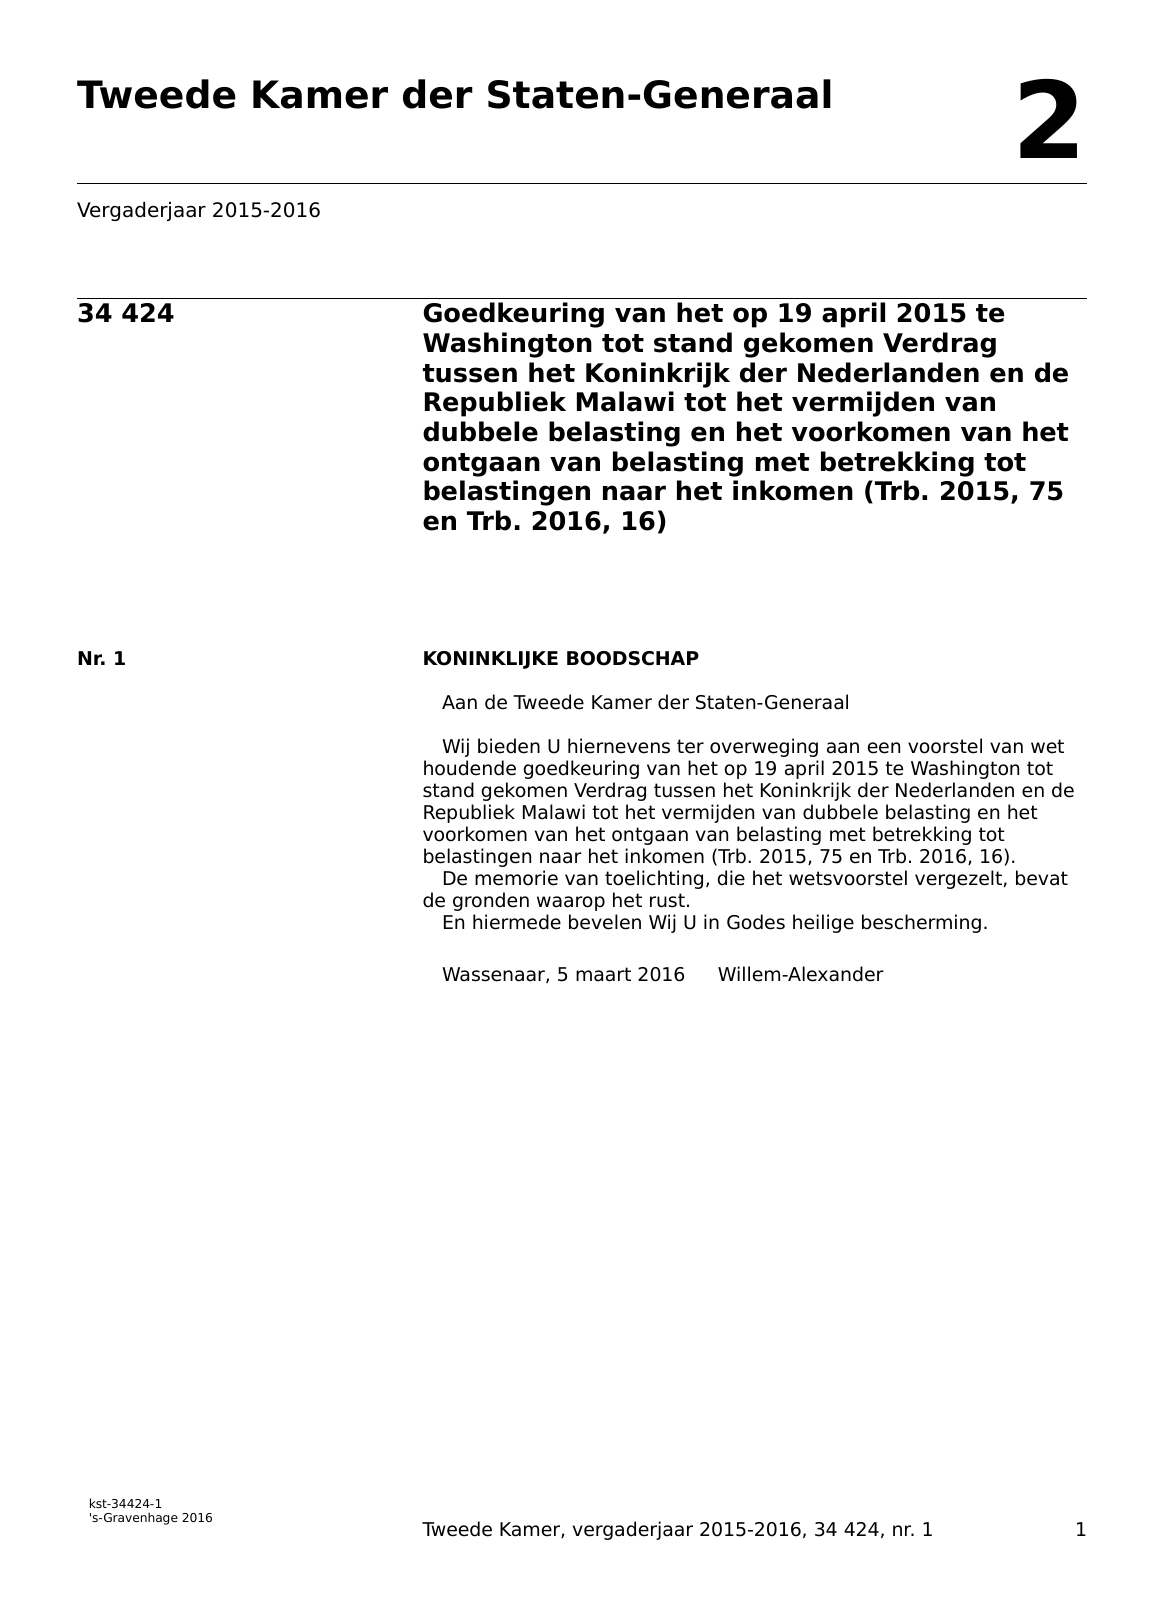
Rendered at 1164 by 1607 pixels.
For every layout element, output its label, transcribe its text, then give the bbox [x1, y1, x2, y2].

text 's-Gravenhage 2016 [88, 1511, 323, 1525]
table_header Tweede Kamer der Staten-Generaal [77, 59, 886, 183]
subtitle Nr. 1 KONINKLIJKE BOODSCHAP [77, 647, 1087, 669]
text Wassenaar, 5 maart 2016 Willem-Alexander [422, 964, 1087, 986]
text De memorie van toelichting, die het wetsvoorstel vergezelt, bevat de gronden waarop het rust. [422, 868, 1087, 912]
text Aan de Tweede Kamer der Staten-Generaal [422, 692, 1087, 714]
subtitle 34 424 Goedkeuring van het op 19 april 2015 te Washington tot stand gekomen Verdrag tussen het Koninkrijk der Nederlanden en de Republiek Malawi tot het vermijden van dubbele belasting en het voorkomen van het ontgaan van belasting met betrekking tot belastingen naar het inkomen (Trb. 2015, 75 en Trb. 2016, 16) [77, 299, 1087, 536]
text kst-34424-1 [88, 1497, 323, 1511]
text En hiermede bevelen Wij U in Godes heilige bescherming. [422, 912, 1087, 934]
table_cell Vergaderjaar 2015-2016 [77, 184, 1087, 298]
text Wij bieden U hiernevens ter overweging aan een voorstel van wet houdende goedkeuring van het op 19 april 2015 te Washington tot stand gekomen Verdrag tussen het Koninkrijk der Nederlanden en de Republiek Malawi tot het vermijden van dubbele belasting en het voorkomen van het ontgaan van belasting met betrekking tot belastingen naar het inkomen (Trb. 2015, 75 en Trb. 2016, 16). [422, 736, 1087, 868]
table_header 2 [886, 59, 1087, 183]
